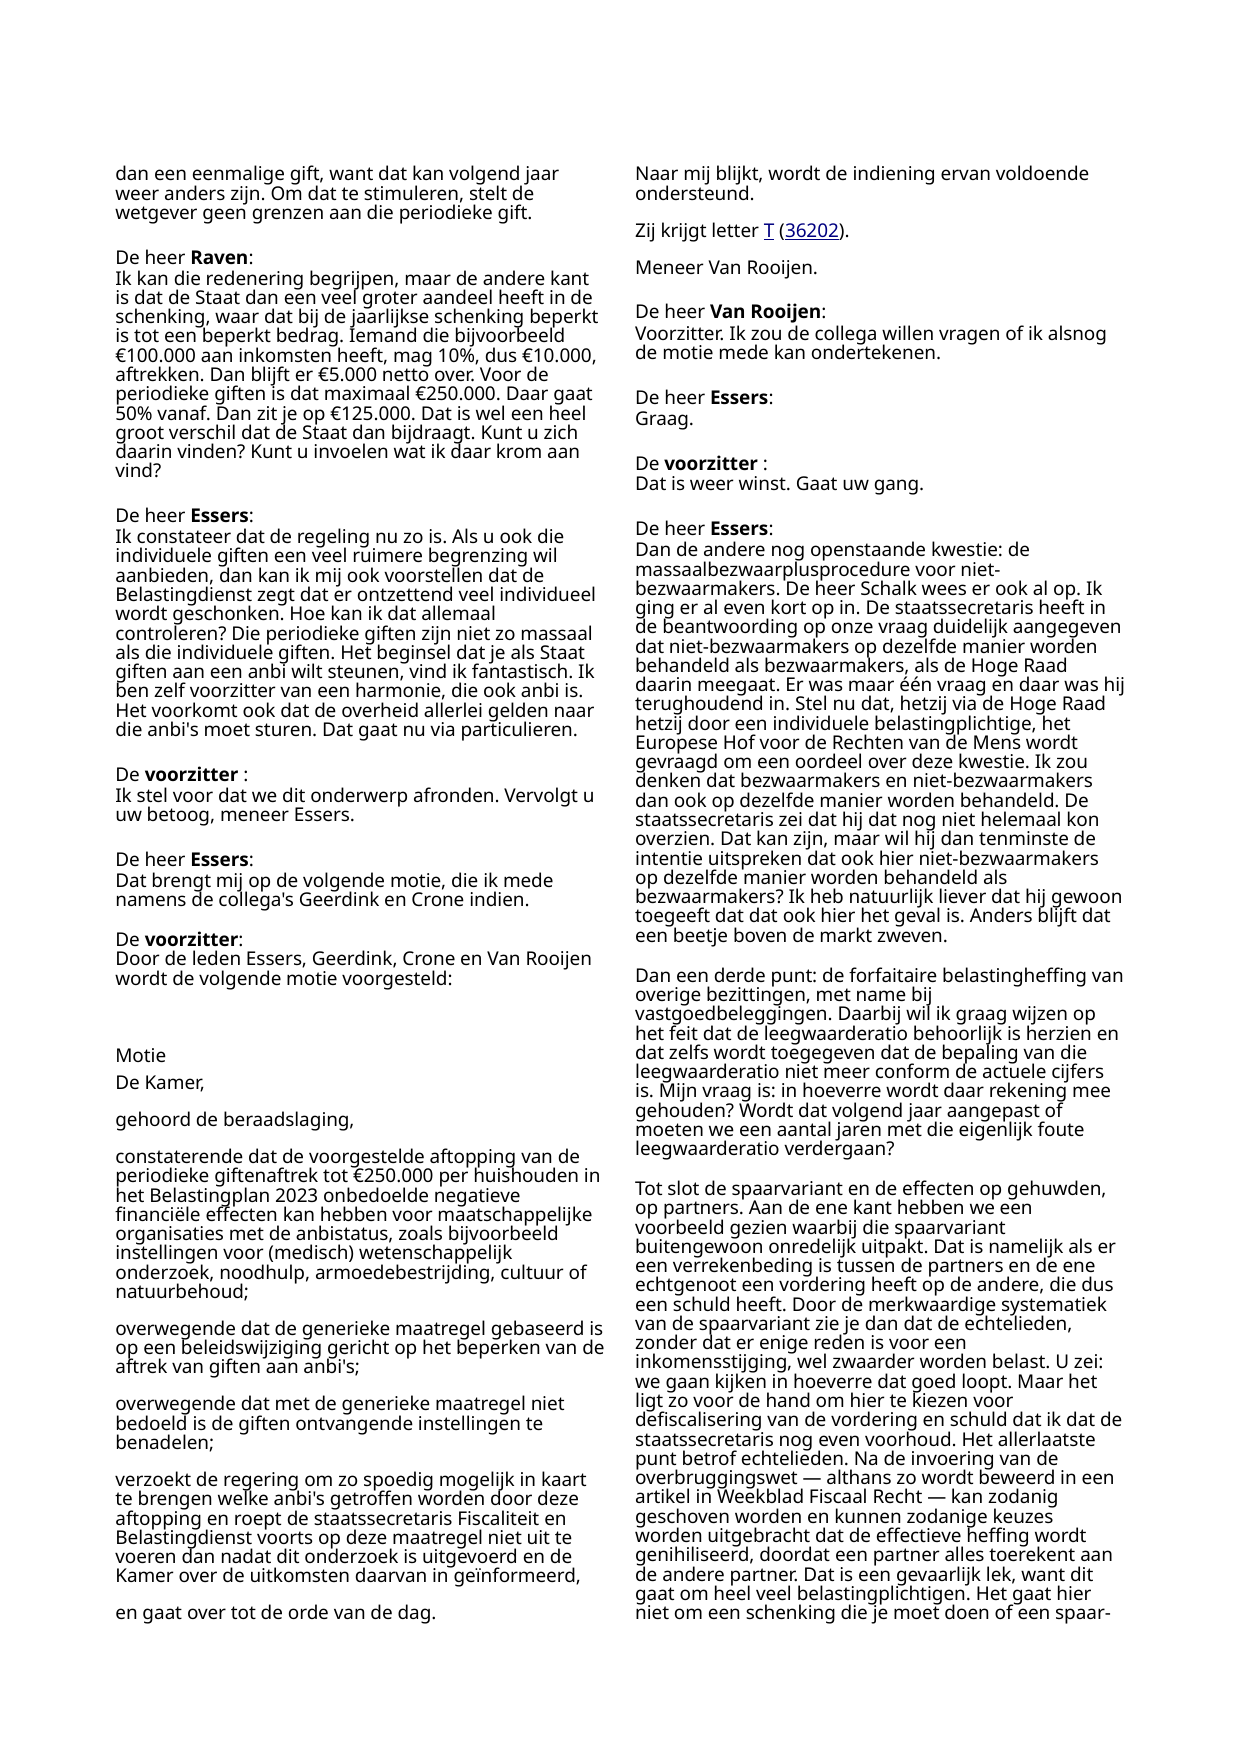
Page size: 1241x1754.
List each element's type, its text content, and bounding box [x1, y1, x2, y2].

text Dat is weer winst. Gaat uw gang. [635, 475, 1125, 495]
text De voorzitter : [115, 761, 605, 787]
text Voorzitter. Ik zou de collega willen vragen of ik alsnog de motie mede kan ondertekenen. [635, 324, 1125, 363]
text Dan een derde punt: de forfaitaire belastingheffing van overige bezittingen, met name bij vastgoedbeleggingen. Daarbij wil ik graag wijzen op het feit dat de leegwaarderatio behoorlijk is herzien en dat zelfs wordt toegegeven dat de bepaling van die leegwaarderatio niet meer conform de actuele cijfers is. Mijn vraag is: in hoeverre wordt daar rekening mee gehouden? Wordt dat volgend jaar aangepast of moeten we een aantal jaren met die eigenlijk foute leegwaarderatio verdergaan? [635, 967, 1125, 1159]
text De voorzitter: [115, 931, 605, 950]
text dan een eenmalige gift, want dat kan volgend jaar weer anders zijn. Om dat te stimuleren, stelt de wetgever geen grenzen aan die periodieke gift. [115, 165, 605, 223]
text Tot slot de spaarvariant en de effecten op gehuwden, op partners. Aan de ene kant hebben we een voorbeeld gezien waarbij die spaarvariant buitengewoon onredelijk uitpakt. Dat is namelijk als er een verrekenbeding is tussen de partners en de ene echtgenoot een vordering heeft op de andere, die dus een schuld heeft. Door de merkwaardige systematiek van de spaarvariant zie je dan dat de echtelieden, zonder dat er enige reden is voor een inkomensstijging, wel zwaarder worden belast. U zei: we gaan kijken in hoeverre dat goed loopt. Maar het ligt zo voor de hand om hier te kiezen voor defiscalisering van de vordering en schuld dat ik dat de staatssecretaris nog even voorhoud. Het allerlaatste punt betrof echtelieden. Na de invoering van de overbruggingswet — althans zo wordt beweerd in een artikel in Weekblad Fiscaal Recht — kan zodanig geschoven worden en kunnen zodanige keuzes worden uitgebracht dat de effectieve heffing wordt genihiliseerd, doordat een partner alles toerekent aan de andere partner. Dat is een gevaarlijk lek, want dit gaat om heel veel belastingplichtigen. Het gaat hier niet om een schenking die je moet doen of een spaar- [635, 1180, 1125, 1623]
text De heer Essers: [635, 384, 1125, 409]
text Door de leden Essers, Geerdink, Crone en Van Rooijen wordt de volgende motie voorgesteld: [115, 950, 605, 989]
text Ik stel voor dat we dit onderwerp afronden. Vervolgt u uw betoog, meneer Essers. [115, 787, 605, 825]
text overwegende dat de generieke maatregel gebaseerd is op een beleidswijziging gericht op het beperken van de aftrek van giften aan anbi's; [115, 1320, 605, 1378]
text De voorzitter : [635, 450, 1125, 475]
text Ik kan die redenering begrijpen, maar de andere kant is dat de Staat dan een veel groter aandeel heeft in de schenking, waar dat bij de jaarlijkse schenking beperkt is tot een beperkt bedrag. Iemand die bijvoorbeeld €100.000 aan inkomsten heeft, mag 10%, dus €10.000, aftrekken. Dan blijft er €5.000 netto over. Voor de periodieke giften is dat maximaal €250.000. Daar gaat 50% vanaf. Dan zit je op €125.000. Dat is wel een heel groot verschil dat de Staat dan bijdraagt. Kunt u zich daarin vinden? Kunt u invoelen wat ik daar krom aan vind? [115, 270, 605, 482]
text gehoord de beraadslaging, [115, 1111, 605, 1130]
text Motie [115, 1042, 605, 1068]
text De Kamer, [115, 1074, 605, 1093]
text Zij krijgt letter T (36202). [635, 222, 1125, 241]
text Ik constateer dat de regeling nu zo is. Als u ook die individuele giften een veel ruimere begrenzing wil aanbieden, dan kan ik mij ook voorstellen dat de Belastingdienst zegt dat er ontzettend veel individueel wordt geschonken. Hoe kan ik dat allemaal controleren? Die periodieke giften zijn niet zo massaal als die individuele giften. Het beginsel dat je als Staat giften aan een anbi wilt steunen, vind ik fantastisch. Ik ben zelf voorzitter van een harmonie, die ook anbi is. Het voorkomt ook dat de overheid allerlei gelden naar die anbi's moet sturen. Dat gaat nu via particulieren. [115, 528, 605, 740]
text De heer Van Rooijen: [635, 299, 1125, 324]
text Dan de andere nog openstaande kwestie: de massaalbezwaarplusprocedure voor niet-bezwaarmakers. De heer Schalk wees er ook al op. Ik ging er al even kort op in. De staatssecretaris heeft in de beantwoording op onze vraag duidelijk aangegeven dat niet-bezwaarmakers op dezelfde manier worden behandeld als bezwaarmakers, als de Hoge Raad daarin meegaat. Er was maar één vraag en daar was hij terughoudend in. Stel nu dat, hetzij via de Hoge Raad hetzij door een individuele belastingplichtige, het Europese Hof voor de Rechten van de Mens wordt gevraagd om een oordeel over deze kwestie. Ik zou denken dat bezwaarmakers en niet-bezwaarmakers dan ook op dezelfde manier worden behandeld. De staatssecretaris zei dat hij dat nog niet helemaal kon overzien. Dat kan zijn, maar wil hij dan tenminste de intentie uitspreken dat ook hier niet-bezwaarmakers op dezelfde manier worden behandeld als bezwaarmakers? Ik heb natuurlijk liever dat hij gewoon toegeeft dat dat ook hier het geval is. Anders blijft dat een beetje boven de markt zweven. [635, 541, 1125, 946]
text Dat brengt mij op de volgende motie, die ik mede namens de collega's Geerdink en Crone indien. [115, 872, 605, 910]
text verzoekt de regering om zo spoedig mogelijk in kaart te brengen welke anbi's getroffen worden door deze aftopping en roept de staatssecretaris Fiscaliteit en Belastingdienst voorts op deze maatregel niet uit te voeren dan nadat dit onderzoek is uitgevoerd en de Kamer over de uitkomsten daarvan in geïnformeerd, [115, 1471, 605, 1587]
text De heer Essers: [115, 846, 605, 872]
text Naar mij blijkt, wordt de indiening ervan voldoende ondersteund. [635, 165, 1125, 204]
text De heer Essers: [115, 502, 605, 528]
text constaterende dat de voorgestelde aftopping van de periodieke giftenaftrek tot €250.000 per huishouden in het Belastingplan 2023 onbedoelde negatieve financiële effecten kan hebben voor maatschappelijke organisaties met de anbistatus, zoals bijvoorbeeld instellingen voor (medisch) wetenschappelijk onderzoek, noodhulp, armoedebestrijding, cultuur of natuurbehoud; [115, 1148, 605, 1302]
text Meneer Van Rooijen. [635, 259, 1125, 278]
text De heer Raven: [115, 244, 605, 270]
text Graag. [635, 409, 1125, 429]
text De heer Essers: [635, 516, 1125, 541]
text en gaat over tot de orde van de dag. [115, 1604, 605, 1623]
text overwegende dat met de generieke maatregel niet bedoeld is de giften ontvangende instellingen te benadelen; [115, 1395, 605, 1453]
